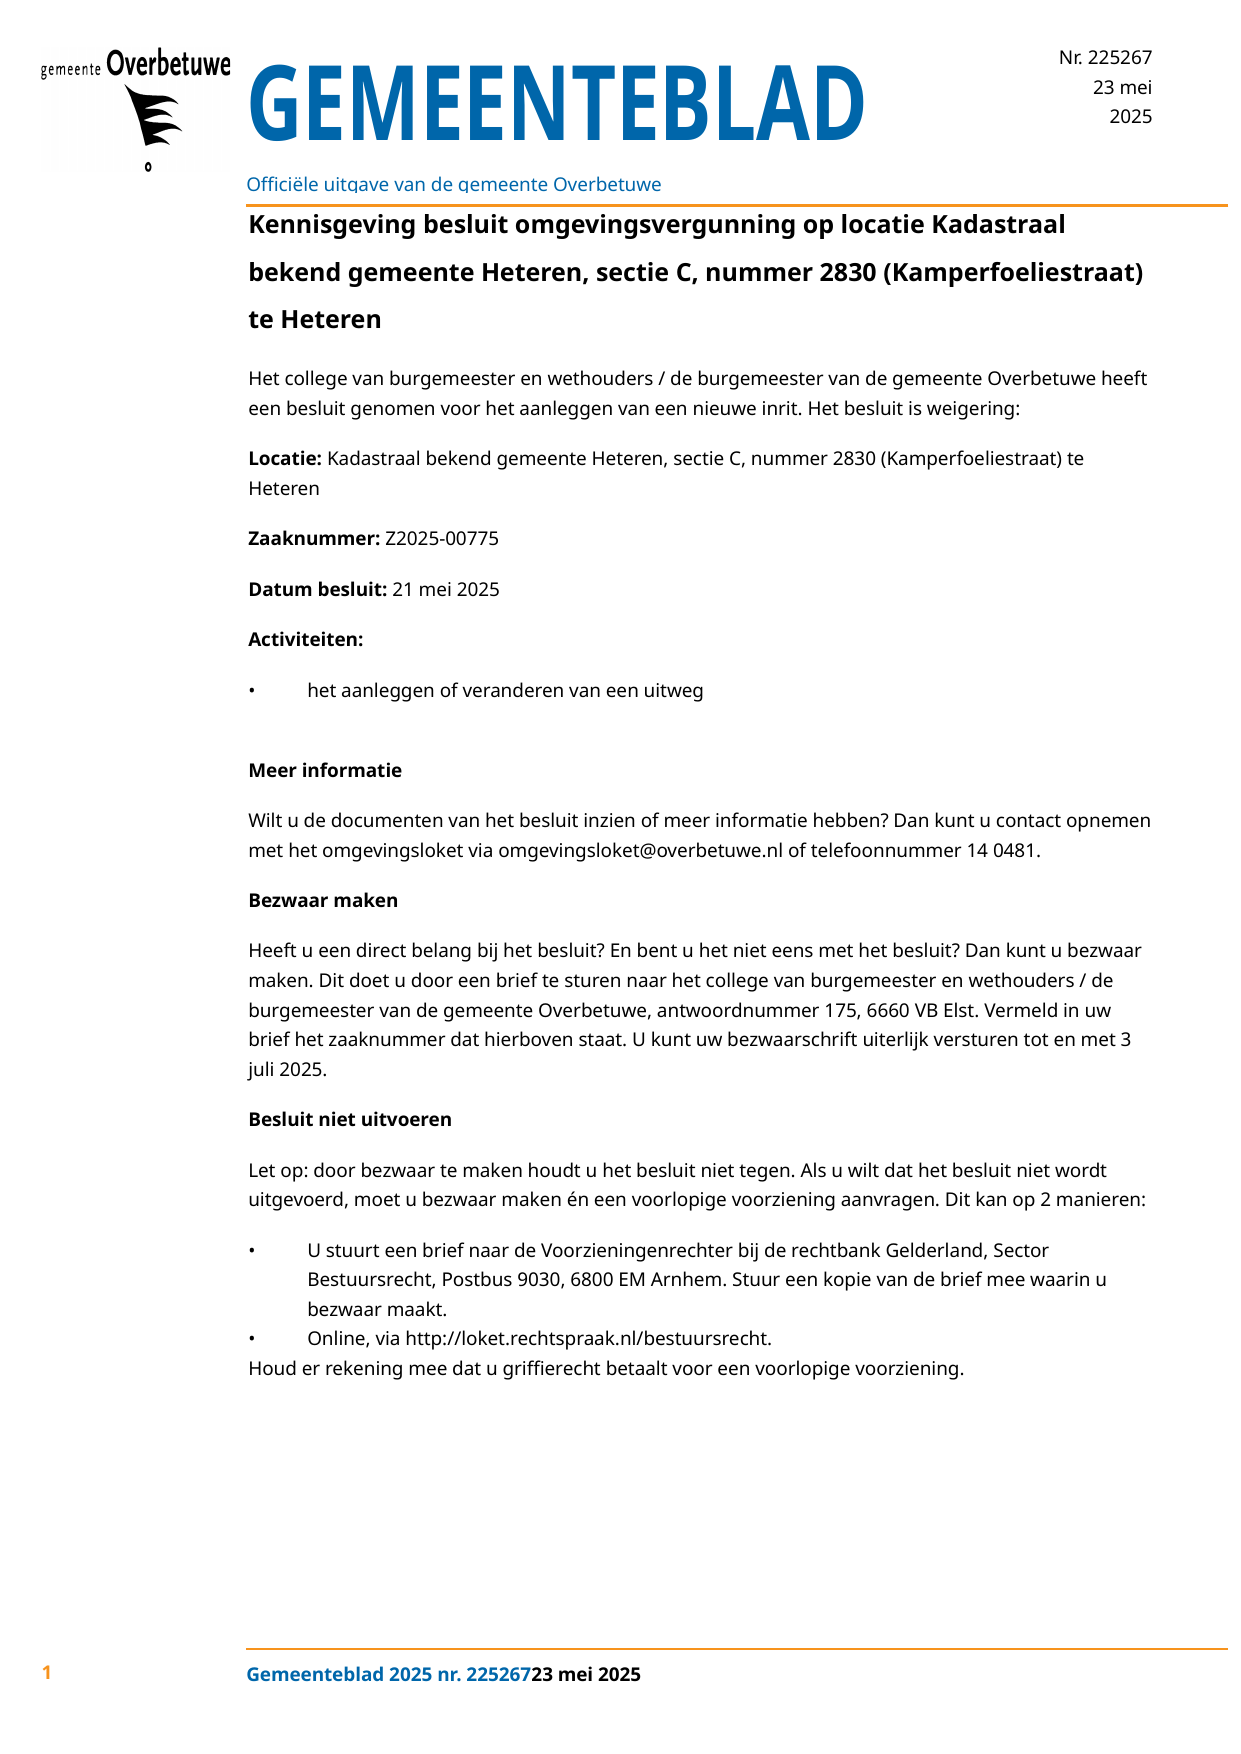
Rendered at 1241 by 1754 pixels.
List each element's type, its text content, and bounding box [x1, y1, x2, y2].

picture [41, 47, 231, 172]
text Het college van burgemeester en wethouders / de burgemeester van de gemeente Overbetuwe heeft een besluit genomen voor het aanleggen van een nieuwe inrit. Het besluit is weigering: [248, 366, 1152, 421]
text Zaaknummer: Z2025-00775 [248, 526, 1152, 551]
text Besluit niet uitvoeren [248, 1106, 1152, 1132]
text Kennisgeving besluit omgevingsvergunning op locatie Kadastraal bekend gemeente Heteren, sectie C, nummer 2830 (Kamperfoeliestraat) te Heteren [248, 207, 1152, 336]
text Bezwaar maken [248, 887, 1152, 913]
text Locatie: Kadastraal bekend gemeente Heteren, sectie C, nummer 2830 (Kamperfoeliestraat) te Heteren [248, 446, 1152, 501]
list U stuurt een brief naar de Voorzieningenrechter bij de rechtbank Gelderland, Sector Bestuursrecht, Postbus 9030, 6800 EM Arnhem. Stuur een kopie van de brief mee waarin u bezwaar maakt. [248, 1237, 1152, 1322]
text Heeft u een direct belang bij het besluit? En bent u het niet eens met het besluit? Dan kunt u bezwaar maken. Dit doet u door een brief te sturen naar het college van burgemeester en wethouders / de burgemeester van de gemeente Overbetuwe, antwoordnummer 175, 6660 VB Elst. Vermeld in uw brief het zaaknummer dat hierboven staat. U kunt uw bezwaarschrift uiterlijk versturen tot en met 3 juli 2025. [248, 938, 1152, 1082]
text Datum besluit: 21 mei 2025 [248, 576, 1152, 602]
list het aanleggen of veranderen van een uitweg [248, 677, 1152, 702]
text Houd er rekening mee dat u griffierecht betaalt voor een voorlopige voorziening. [248, 1355, 1152, 1381]
text Meer informatie [248, 757, 1152, 782]
list Online, via http://loket.rechtspraak.nl/bestuursrecht. [248, 1326, 1152, 1351]
text Activiteiten: [248, 626, 1152, 652]
text Let op: door bezwaar te maken houdt u het besluit niet tegen. Als u wilt dat het besluit niet wordt uitgevoerd, moet u bezwaar maken én een voorlopige voorziening aanvragen. Dit kan op 2 manieren: [248, 1157, 1152, 1212]
text Wilt u de documenten van het besluit inzien of meer informatie hebben? Dan kunt u contact opnemen met het omgevingsloket via omgevingsloket@overbetuwe.nl of telefoonnummer 14 0481. [248, 807, 1152, 862]
